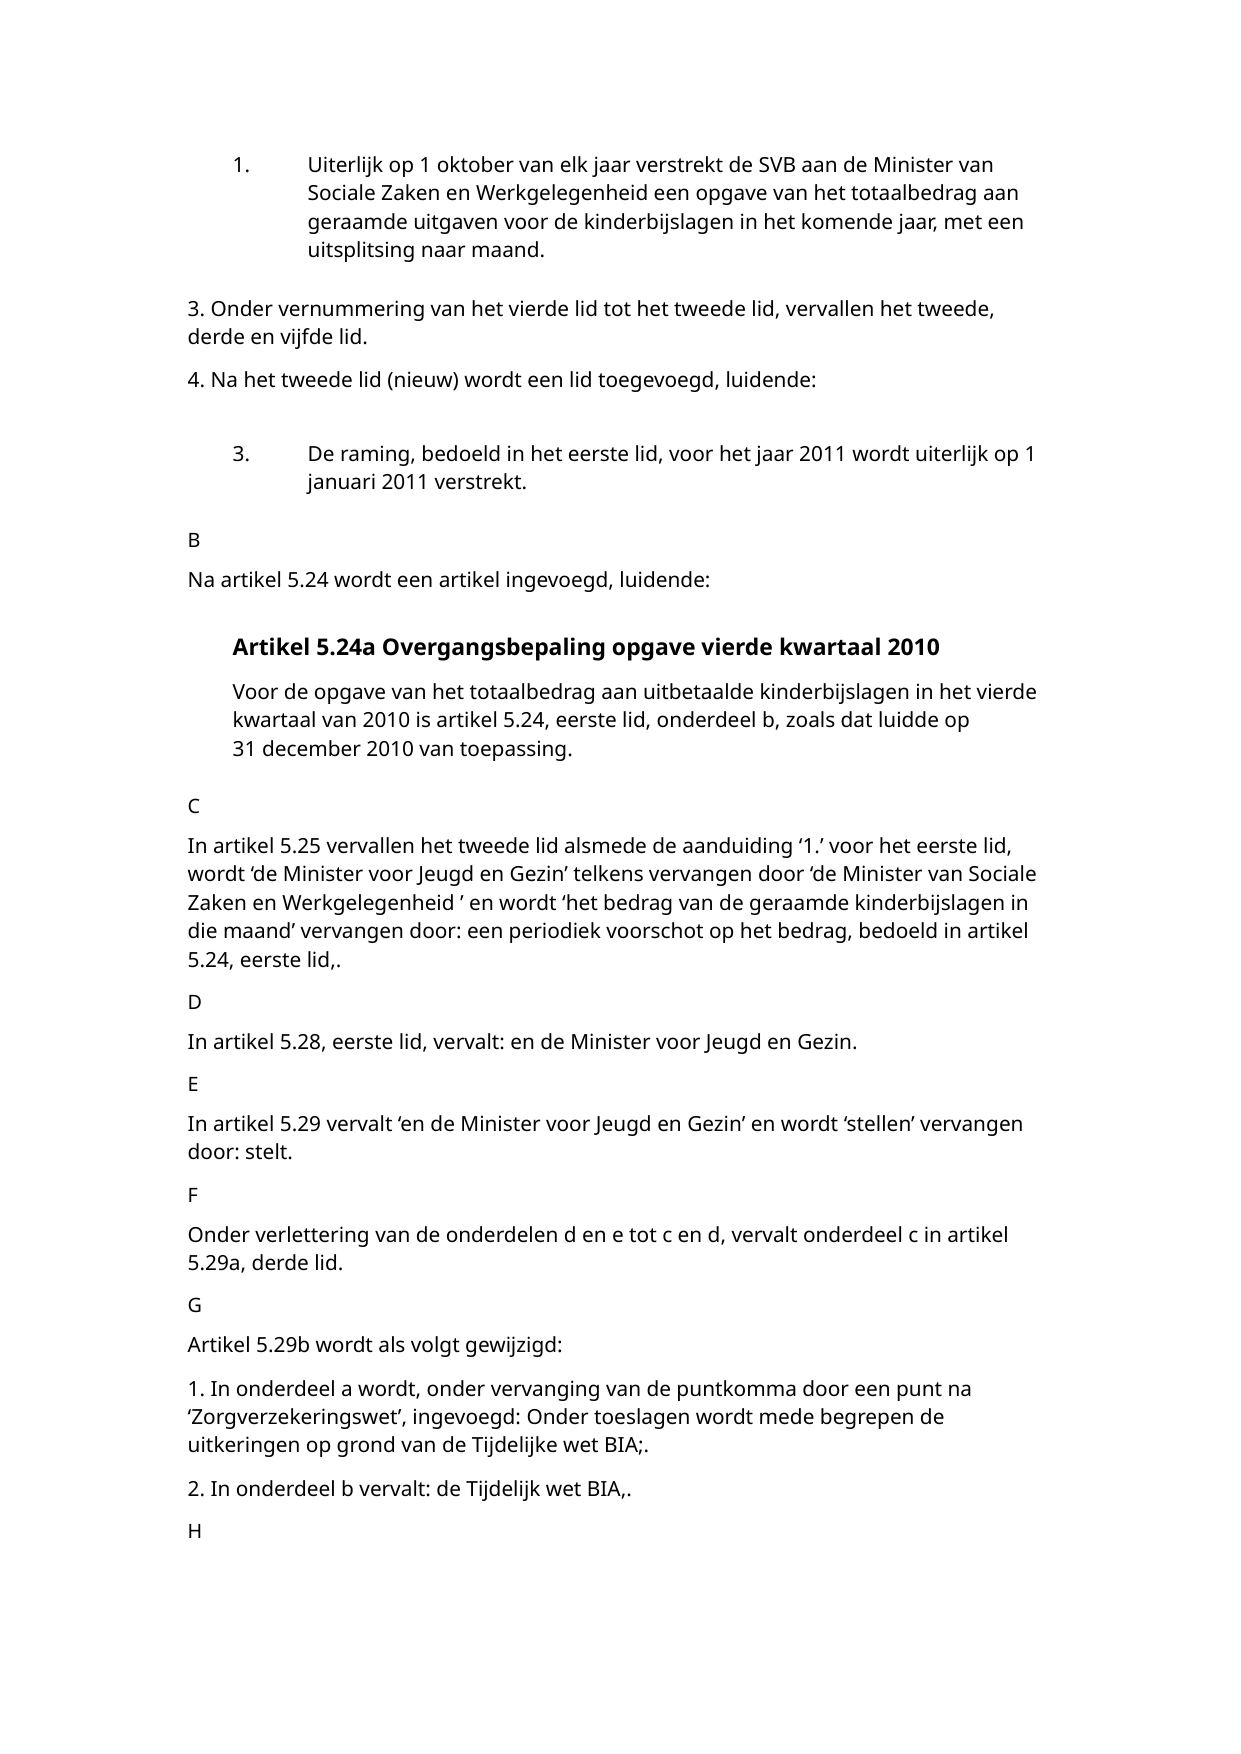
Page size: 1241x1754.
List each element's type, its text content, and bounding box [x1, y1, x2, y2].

text Onder verlettering van de onderdelen d en e tot c en d, vervalt onderdeel c in artikel 5.29a, derde lid. [187, 1220, 1053, 1277]
text Voor de opgave van het totaalbedrag aan uitbetaalde kinderbijslagen in het vierde kwartaal van 2010 is artikel 5.24, eerste lid, onderdeel b, zoals dat luidde op 31 december 2010 van toepassing. [232, 677, 1053, 762]
text 3. Onder vernummering van het vierde lid tot het tweede lid, vervallen het tweede, derde en vijfde lid. [187, 294, 1053, 351]
text C [187, 792, 1053, 819]
text F [187, 1181, 1053, 1208]
text In artikel 5.28, eerste lid, vervalt: en de Minister voor Jeugd en Gezin. [187, 1027, 1053, 1055]
text G [187, 1292, 1053, 1318]
text In artikel 5.29 vervalt ‘en de Minister voor Jeugd en Gezin’ en wordt ‘stellen’ vervangen door: stelt. [187, 1109, 1053, 1166]
subtitle Artikel 5.24a Overgangsbepaling opgave vierde kwartaal 2010 [232, 631, 1053, 662]
text 4. Na het tweede lid (nieuw) wordt een lid toegevoegd, luidende: [187, 366, 1053, 394]
text 1. In onderdeel a wordt, onder vervanging van de puntkomma door een punt na ‘Zorgverzekeringswet’, ingevoegd: Onder toeslagen wordt mede begrepen de uitkeringen op grond van de Tijdelijke wet BIA;. [187, 1374, 1053, 1459]
text E [187, 1070, 1053, 1097]
text 2. In onderdeel b vervalt: de Tijdelijk wet BIA,. [187, 1474, 1053, 1502]
text H [187, 1517, 1053, 1544]
text Na artikel 5.24 wordt een artikel ingevoegd, luidende: [187, 565, 1053, 593]
list Uiterlijk op 1 oktober van elk jaar verstrekt de SVB aan de Minister van Sociale Zaken en Werkgelegenheid een opgave van het totaalbedrag aan geraamde uitgaven voor de kinderbijslagen in het komende jaar, met een uitsplitsing naar maand. [232, 150, 1053, 264]
text In artikel 5.25 vervallen het tweede lid alsmede de aanduiding ‘1.’ voor het eerste lid, wordt ‘de Minister voor Jeugd en Gezin’ telkens vervangen door ‘de Minister van Sociale Zaken en Werkgelegenheid ’ en wordt ‘het bedrag van de geraamde kinderbijslagen in die maand’ vervangen door: een periodiek voorschot op het bedrag, bedoeld in artikel 5.24, eerste lid,. [187, 831, 1053, 973]
text Artikel 5.29b wordt als volgt gewijzigd: [187, 1330, 1053, 1359]
text D [187, 988, 1053, 1015]
list De raming, bedoeld in het eerste lid, voor het jaar 2011 wordt uiterlijk op 1 januari 2011 verstrekt. [232, 439, 1053, 496]
text B [187, 526, 1053, 553]
